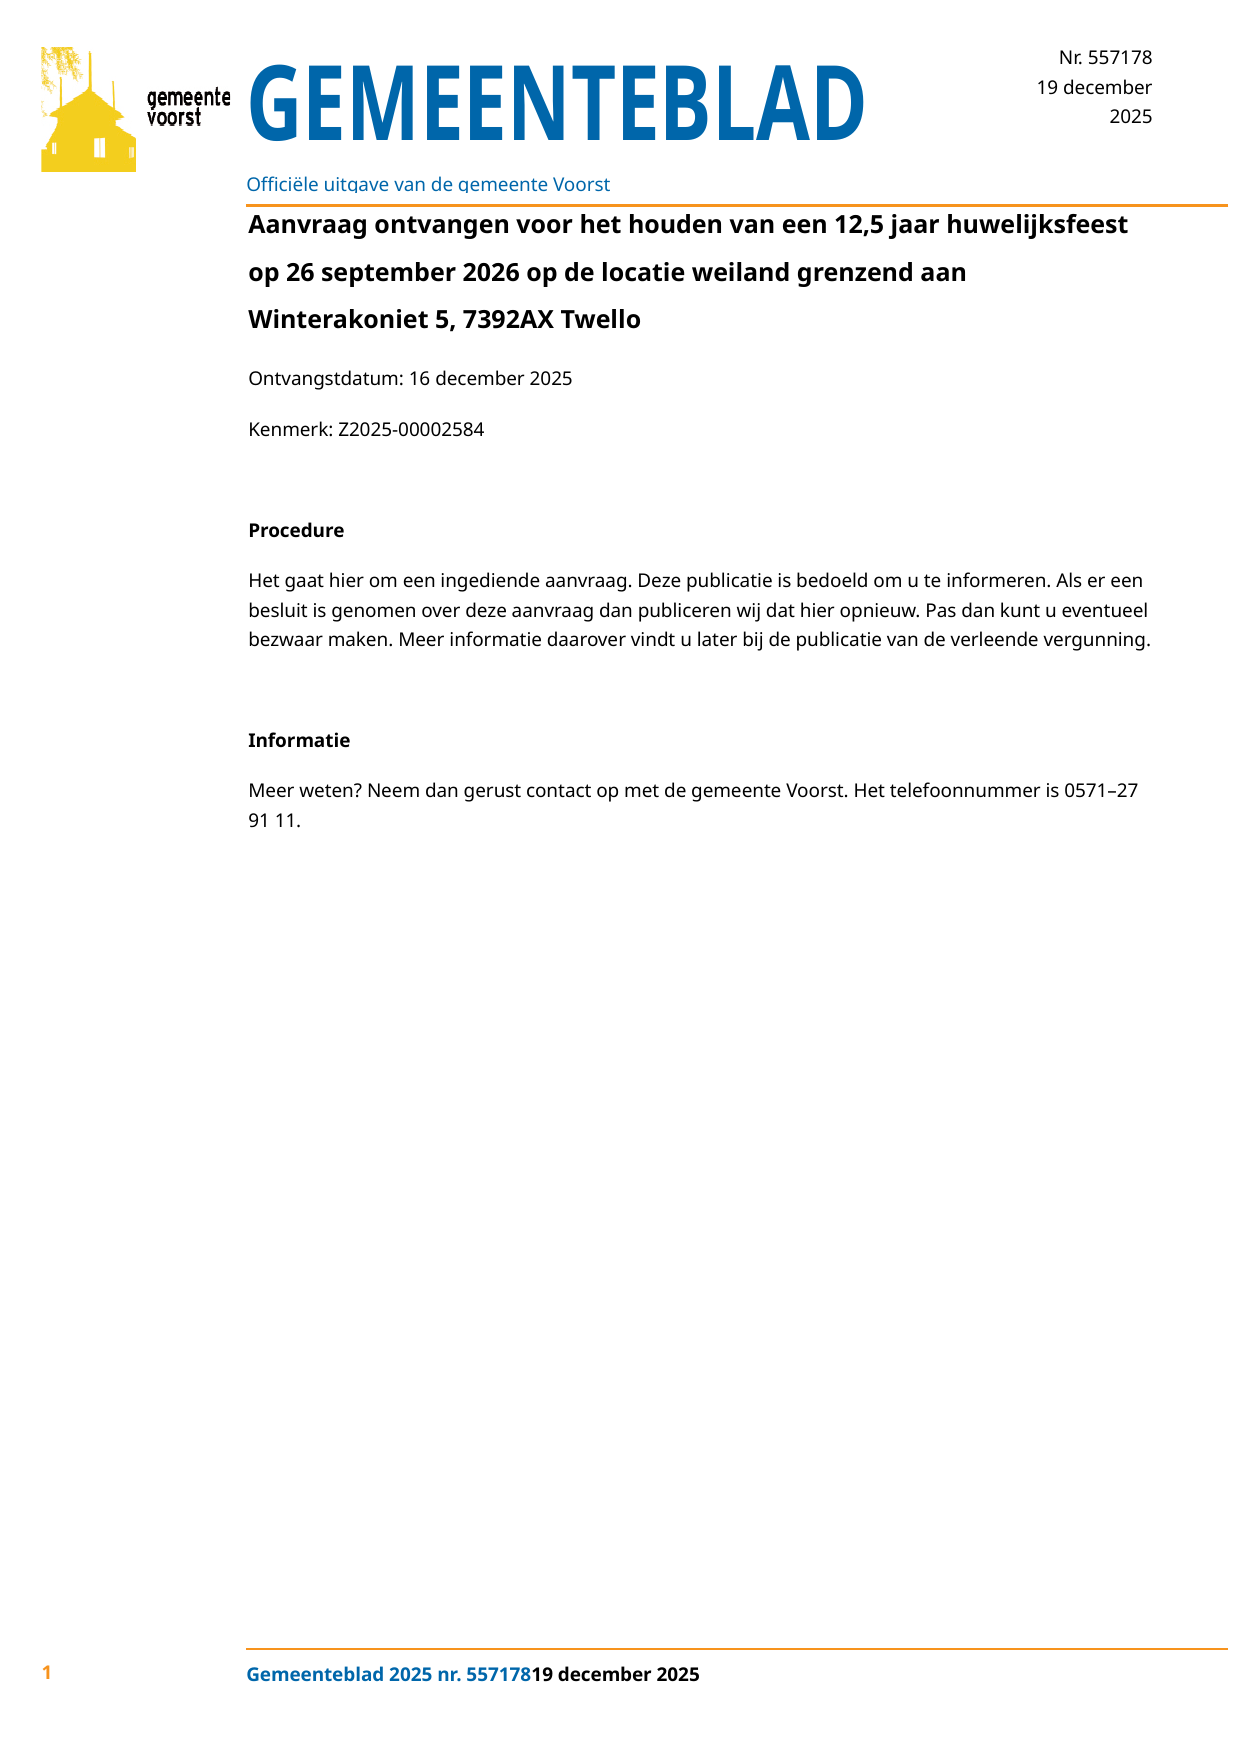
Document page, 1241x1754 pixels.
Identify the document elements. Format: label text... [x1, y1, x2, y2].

text Kenmerk: Z2025-00002584 [248, 416, 1152, 442]
text Ontvangstdatum: 16 december 2025 [248, 366, 1152, 391]
text Het gaat hier om een ingediende aanvraag. Deze publicatie is bedoeld om u te informeren. Als er een besluit is genomen over deze aanvraag dan publiceren wij dat hier opnieuw. Pas dan kunt u eventueel bezwaar maken. Meer informatie daarover vindt u later bij de publicatie van de verleende vergunning. [248, 567, 1152, 652]
text Informatie [248, 727, 1152, 753]
text Meer weten? Neem dan gerust contact op met de gemeente Voorst. Het telefoonnummer is 0571–27 91 11. [248, 778, 1152, 833]
text Procedure [248, 517, 1152, 542]
picture [41, 47, 231, 172]
text Aanvraag ontvangen voor het houden van een 12,5 jaar huwelijksfeest op 26 september 2026 op de locatie weiland grenzend aan Winterakoniet 5, 7392AX Twello [248, 207, 1152, 336]
